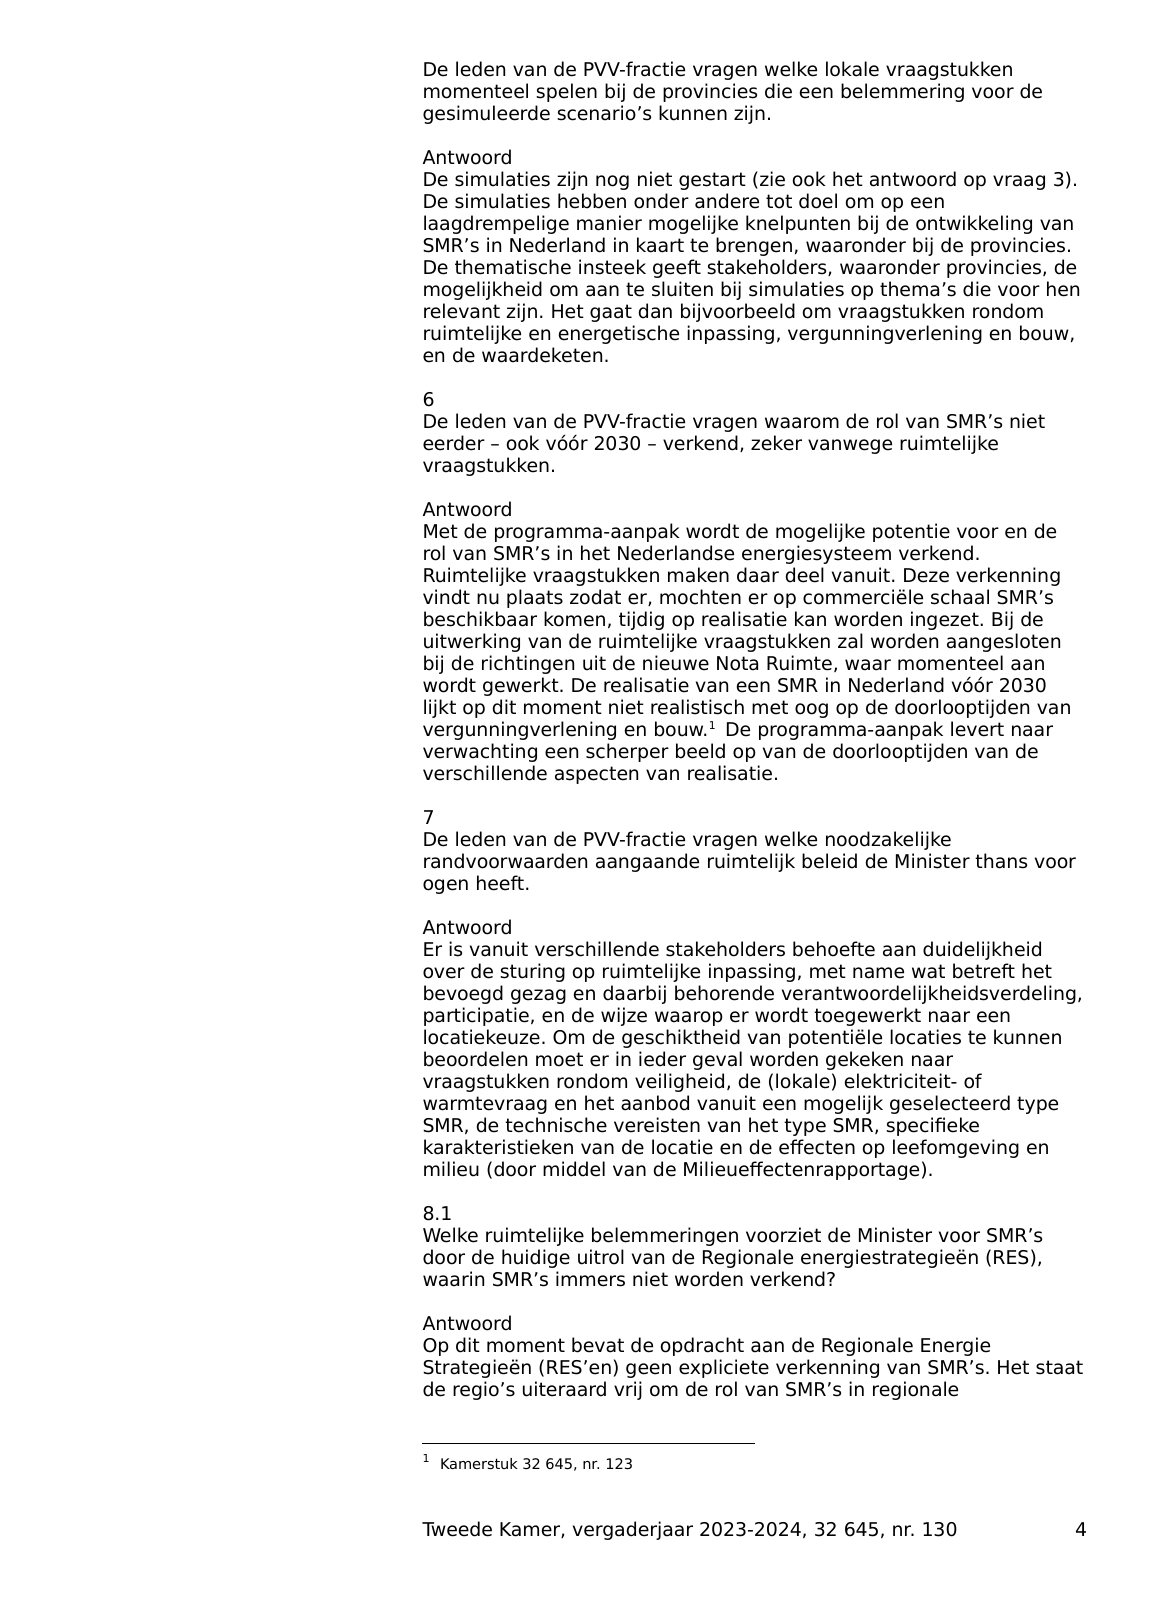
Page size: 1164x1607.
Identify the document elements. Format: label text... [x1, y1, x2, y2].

text Antwoord [422, 499, 1087, 521]
text Er is vanuit verschillende stakeholders behoefte aan duidelijkheid over de sturing op ruimtelijke inpassing, met name wat betreft het bevoegd gezag en daarbij behorende verantwoordelijkheidsverdeling, participatie, en de wijze waarop er wordt toegewerkt naar een locatiekeuze. Om de geschiktheid van potentiële locaties te kunnen beoordelen moet er in ieder geval worden gekeken naar vraagstukken rondom veiligheid, de (lokale) elektriciteit- of warmtevraag en het aanbod vanuit een mogelijk geselecteerd type SMR, de technische vereisten van het type SMR, specifieke karakteristieken van de locatie en de effecten op leefomgeving en milieu (door middel van de Milieueffectenrapportage). [422, 939, 1087, 1181]
text Met de programma-aanpak wordt de mogelijke potentie voor en de rol van SMR’s in het Nederlandse energiesysteem verkend. Ruimtelijke vraagstukken maken daar deel vanuit. Deze verkenning vindt nu plaats zodat er, mochten er op commerciële schaal SMR’s beschikbaar komen, tijdig op realisatie kan worden ingezet. Bij de uitwerking van de ruimtelijke vraagstukken zal worden aangesloten bij de richtingen uit de nieuwe Nota Ruimte, waar momenteel aan wordt gewerkt. De realisatie van een SMR in Nederland vóór 2030 lijkt op dit moment niet realistisch met oog op de doorlooptijden van vergunningverlening en bouw. De programma-aanpak levert naar verwachting een scherper beeld op van de doorlooptijden van de verschillende aspecten van realisatie. [422, 521, 1087, 785]
text De leden van de PVV-fractie vragen welke lokale vraagstukken momenteel spelen bij de provincies die een belemmering voor de gesimuleerde scenario’s kunnen zijn. [422, 59, 1087, 125]
text Kamerstuk 32 645, nr. 123 [422, 1452, 1087, 1474]
text De leden van de PVV-fractie vragen welke noodzakelijke randvoorwaarden aangaande ruimtelijk beleid de Minister thans voor ogen heeft. [422, 829, 1087, 895]
text Welke ruimtelijke belemmeringen voorziet de Minister voor SMR’s door de huidige uitrol van de Regionale energiestrategieën (RES), waarin SMR’s immers niet worden verkend? [422, 1225, 1087, 1291]
text Antwoord [422, 147, 1087, 169]
text 6 [422, 389, 1087, 411]
text Op dit moment bevat de opdracht aan de Regionale Energie Strategieën (RES’en) geen expliciete verkenning van SMR’s. Het staat de regio’s uiteraard vrij om de rol van SMR’s in regionale [422, 1335, 1087, 1401]
text De simulaties zijn nog niet gestart (zie ook het antwoord op vraag 3). De simulaties hebben onder andere tot doel om op een laagdrempelige manier mogelijke knelpunten bij de ontwikkeling van SMR’s in Nederland in kaart te brengen, waaronder bij de provincies. De thematische insteek geeft stakeholders, waaronder provincies, de mogelijkheid om aan te sluiten bij simulaties op thema’s die voor hen relevant zijn. Het gaat dan bijvoorbeeld om vraagstukken rondom ruimtelijke en energetische inpassing, vergunningverlening en bouw, en de waardeketen. [422, 169, 1087, 367]
text Antwoord [422, 917, 1087, 939]
text 8.1 [422, 1203, 1087, 1225]
text Antwoord [422, 1313, 1087, 1335]
text 7 [422, 807, 1087, 829]
text De leden van de PVV-fractie vragen waarom de rol van SMR’s niet eerder – ook vóór 2030 – verkend, zeker vanwege ruimtelijke vraagstukken. [422, 411, 1087, 477]
